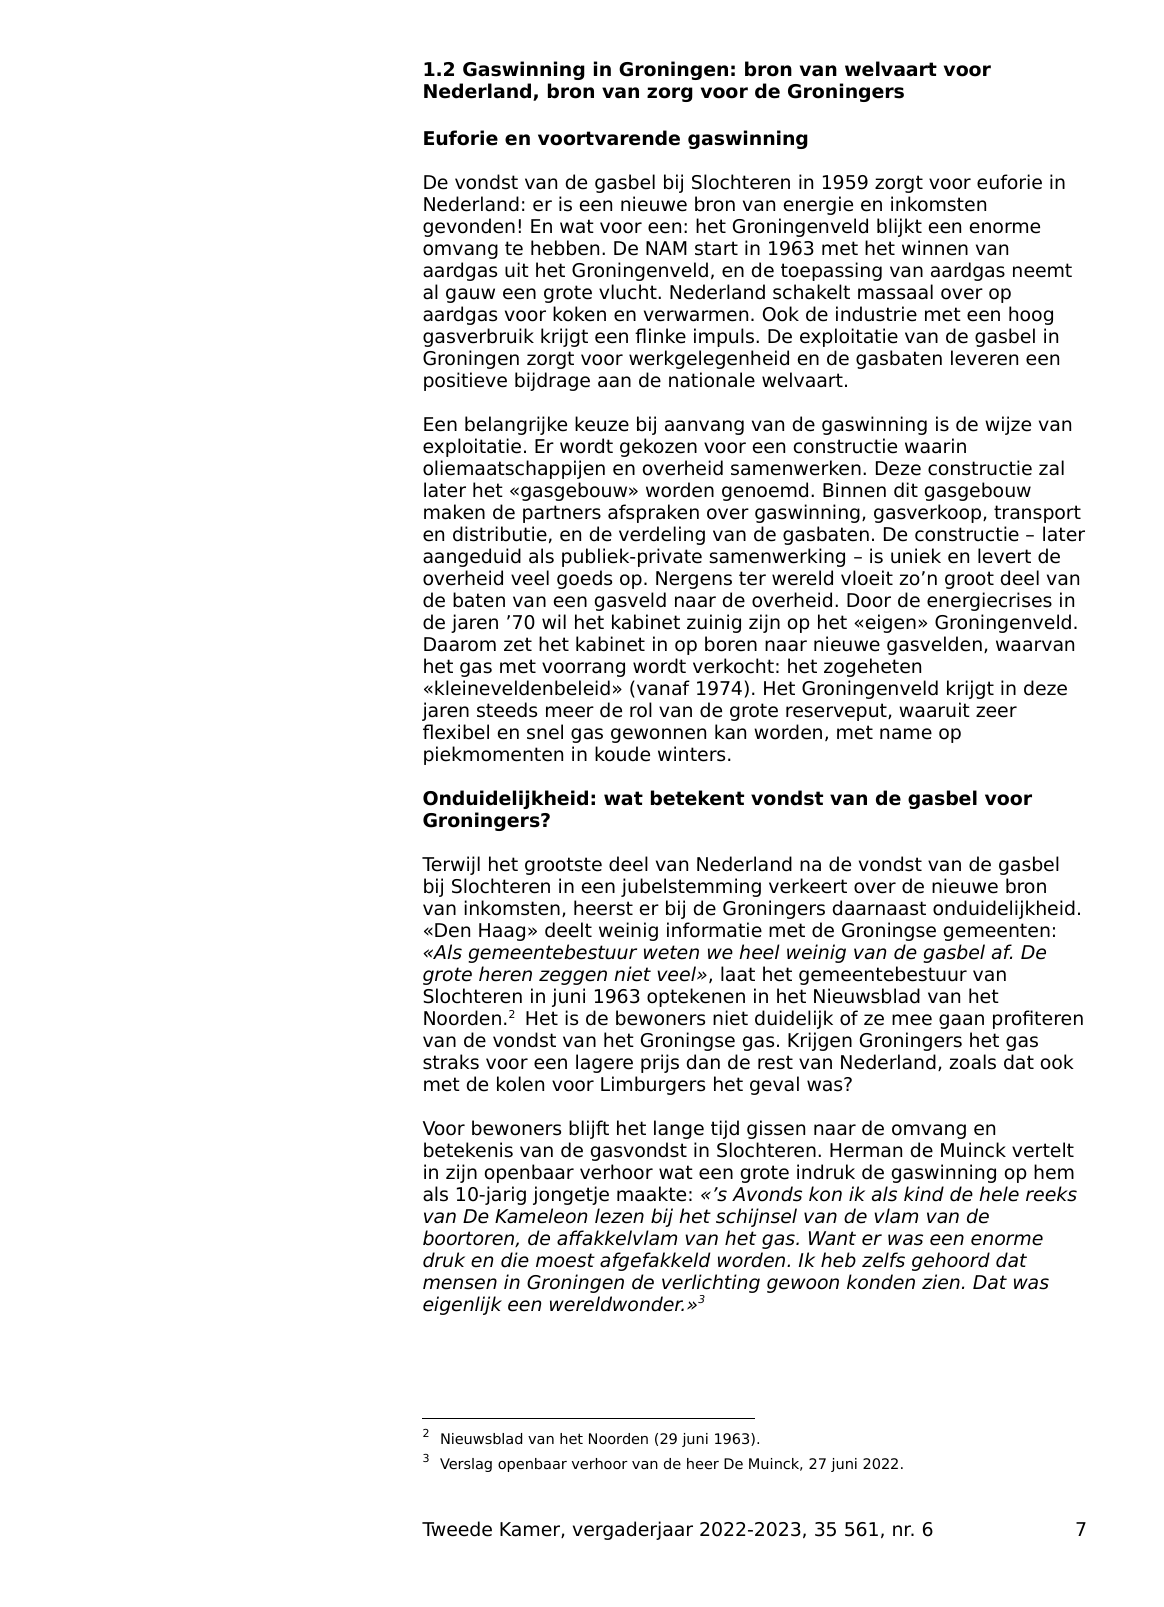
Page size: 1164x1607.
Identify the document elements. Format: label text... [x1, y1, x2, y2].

text Terwijl het grootste deel van Nederland na de vondst van de gasbel bij Slochteren in een jubelstemming verkeert over de nieuwe bron van inkomsten, heerst er bij de Groningers daarnaast onduidelijkheid. «Den Haag» deelt weinig informatie met de Groningse gemeenten: «Als gemeentebestuur weten we heel weinig van de gasbel af. De grote heren zeggen niet veel», laat het gemeentebestuur van Slochteren in juni 1963 optekenen in het Nieuwsblad van het Noorden. Het is de bewoners niet duidelijk of ze mee gaan profiteren van de vondst van het Groningse gas. Krijgen Groningers het gas straks voor een lagere prijs dan de rest van Nederland, zoals dat ook met de kolen voor Limburgers het geval was? [422, 854, 1087, 1096]
text Verslag openbaar verhoor van de heer De Muinck, 27 juni 2022. [422, 1452, 1087, 1474]
subtitle Onduidelijkheid: wat betekent vondst van de gasbel voor Groningers? [422, 788, 1087, 832]
text De vondst van de gasbel bij Slochteren in 1959 zorgt voor euforie in Nederland: er is een nieuwe bron van energie en inkomsten gevonden! En wat voor een: het Groningenveld blijkt een enorme omvang te hebben. De NAM start in 1963 met het winnen van aardgas uit het Groningenveld, en de toepassing van aardgas neemt al gauw een grote vlucht. Nederland schakelt massaal over op aardgas voor koken en verwarmen. Ook de industrie met een hoog gasverbruik krijgt een flinke impuls. De exploitatie van de gasbel in Groningen zorgt voor werkgelegenheid en de gasbaten leveren een positieve bijdrage aan de nationale welvaart. [422, 172, 1087, 392]
text Een belangrijke keuze bij aanvang van de gaswinning is de wijze van exploitatie. Er wordt gekozen voor een constructie waarin oliemaatschappijen en overheid samenwerken. Deze constructie zal later het «gasgebouw» worden genoemd. Binnen dit gasgebouw maken de partners afspraken over gaswinning, gasverkoop, transport en distributie, en de verdeling van de gasbaten. De constructie – later aangeduid als publiek-private samenwerking – is uniek en levert de overheid veel goeds op. Nergens ter wereld vloeit zo’n groot deel van de baten van een gasveld naar de overheid. Door de energiecrises in de jaren ’70 wil het kabinet zuinig zijn op het «eigen» Groningenveld. Daarom zet het kabinet in op boren naar nieuwe gasvelden, waarvan het gas met voorrang wordt verkocht: het zogeheten «kleineveldenbeleid» (vanaf 1974). Het Groningenveld krijgt in deze jaren steeds meer de rol van de grote reserveput, waaruit zeer flexibel en snel gas gewonnen kan worden, met name op piekmomenten in koude winters. [422, 414, 1087, 766]
text Voor bewoners blijft het lange tijd gissen naar de omvang en betekenis van de gasvondst in Slochteren. Herman de Muinck vertelt in zijn openbaar verhoor wat een grote indruk de gaswinning op hem als 10-jarig jongetje maakte: «’s Avonds kon ik als kind de hele reeks van De Kameleon lezen bij het schijnsel van de vlam van de boortoren, de affakkelvlam van het gas. Want er was een enorme druk en die moest afgefakkeld worden. Ik heb zelfs gehoord dat mensen in Groningen de verlichting gewoon konden zien. Dat was eigenlijk een wereldwonder.» [422, 1118, 1087, 1316]
subtitle 1.2 Gaswinning in Groningen: bron van welvaart voor Nederland, bron van zorg voor de Groningers [422, 59, 1087, 103]
subtitle Euforie en voortvarende gaswinning [422, 128, 1087, 150]
text Nieuwsblad van het Noorden (29 juni 1963). [422, 1427, 1087, 1449]
